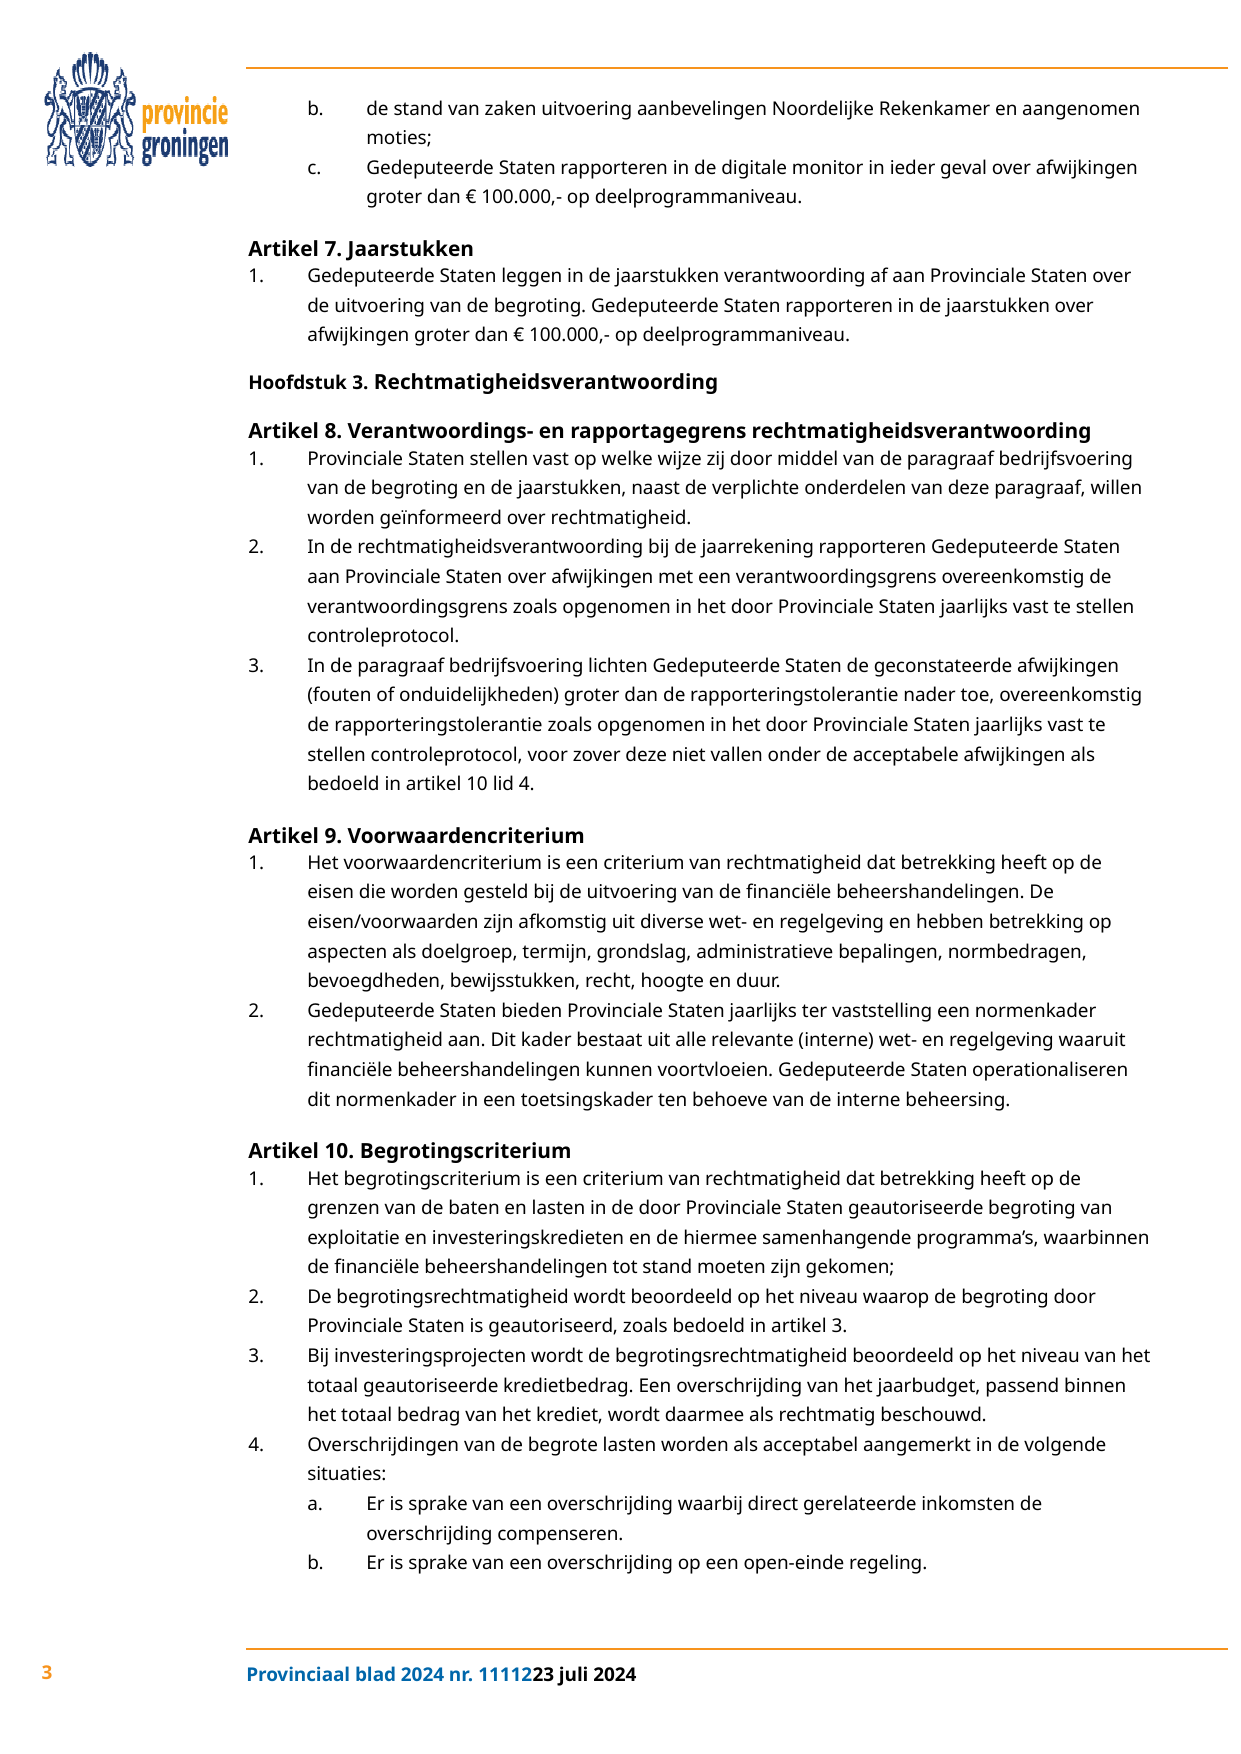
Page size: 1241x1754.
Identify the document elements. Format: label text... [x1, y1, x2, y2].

list De begrotingsrechtmatigheid wordt beoordeeld op het niveau waarop de begroting door Provinciale Staten is geautoriseerd, zoals bedoeld in artikel 3. [248, 1283, 1152, 1338]
list In de paragraaf bedrijfsvoering lichten Gedeputeerde Staten de geconstateerde afwijkingen (fouten of onduidelijkheden) groter dan de rapporteringstolerantie nader toe, overeenkomstig de rapporteringstolerantie zoals opgenomen in het door Provinciale Staten jaarlijks vast te stellen controleprotocol, voor zover deze niet vallen onder de acceptabele afwijkingen als bedoeld in artikel 10 lid 4. [248, 652, 1152, 796]
list Provinciale Staten stellen vast op welke wijze zij door middel van de paragraaf bedrijfsvoering van de begroting en de jaarstukken, naast de verplichte onderdelen van deze paragraaf, willen worden geïnformeerd over rechtmatigheid. [248, 445, 1152, 530]
list Het begrotingscriterium is een criterium van rechtmatigheid dat betrekking heeft op de grenzen van de baten en lasten in de door Provinciale Staten geautoriseerde begroting van exploitatie en investeringskredieten en de hiermee samenhangende programma’s, waarbinnen de financiële beheershandelingen tot stand moeten zijn gekomen; [248, 1165, 1152, 1279]
list Bij investeringsprojecten wordt de begrotingsrechtmatigheid beoordeeld op het niveau van het totaal geautoriseerde kredietbedrag. Een overschrijding van het jaarbudget, passend binnen het totaal bedrag van het krediet, wordt daarmee als rechtmatig beschouwd. [248, 1342, 1152, 1427]
text Hoofdstuk 3. Rechtmatigheidsverantwoording [248, 367, 1152, 396]
text Artikel 8. Verantwoordings- en rapportagegrens rechtmatigheidsverantwoording [248, 416, 1152, 445]
list Er is sprake van een overschrijding op een open-einde regeling. [307, 1549, 1152, 1575]
list Gedeputeerde Staten bieden Provinciale Staten jaarlijks ter vaststelling een normenkader rechtmatigheid aan. Dit kader bestaat uit alle relevante (interne) wet- en regelgeving waaruit financiële beheershandelingen kunnen voortvloeien. Gedeputeerde Staten operationaliseren dit normenkader in een toetsingskader ten behoeve van de interne beheersing. [248, 997, 1152, 1112]
text Artikel 7. Jaarstukken [248, 234, 1152, 262]
list Overschrijdingen van de begrote lasten worden als acceptabel aangemerkt in de volgende situaties: [248, 1431, 1152, 1486]
picture [41, 47, 231, 172]
list Er is sprake van een overschrijding waarbij direct gerelateerde inkomsten de overschrijding compenseren. [307, 1490, 1152, 1545]
list de stand van zaken uitvoering aanbevelingen Noordelijke Rekenkamer en aangenomen moties; [307, 95, 1152, 150]
list Gedeputeerde Staten rapporteren in de digitale monitor in ieder geval over afwijkingen groter dan € 100.000,- op deelprogrammaniveau. [307, 154, 1152, 209]
list Het voorwaardencriterium is een criterium van rechtmatigheid dat betrekking heeft op de eisen die worden gesteld bij de uitvoering van de financiële beheershandelingen. De eisen/voorwaarden zijn afkomstig uit diverse wet- en regelgeving en hebben betrekking op aspecten als doelgroep, termijn, grondslag, administratieve bepalingen, normbedragen, bevoegdheden, bewijsstukken, recht, hoogte en duur. [248, 849, 1152, 993]
text Artikel 10. Begrotingscriterium [248, 1136, 1152, 1165]
text Artikel 9. Voorwaardencriterium [248, 821, 1152, 849]
list Gedeputeerde Staten leggen in de jaarstukken verantwoording af aan Provinciale Staten over de uitvoering van de begroting. Gedeputeerde Staten rapporteren in de jaarstukken over afwijkingen groter dan € 100.000,- op deelprogrammaniveau. [248, 262, 1152, 347]
list In de rechtmatigheidsverantwoording bij de jaarrekening rapporteren Gedeputeerde Staten aan Provinciale Staten over afwijkingen met een verantwoordingsgrens overeenkomstig de verantwoordingsgrens zoals opgenomen in het door Provinciale Staten jaarlijks vast te stellen controleprotocol. [248, 534, 1152, 648]
